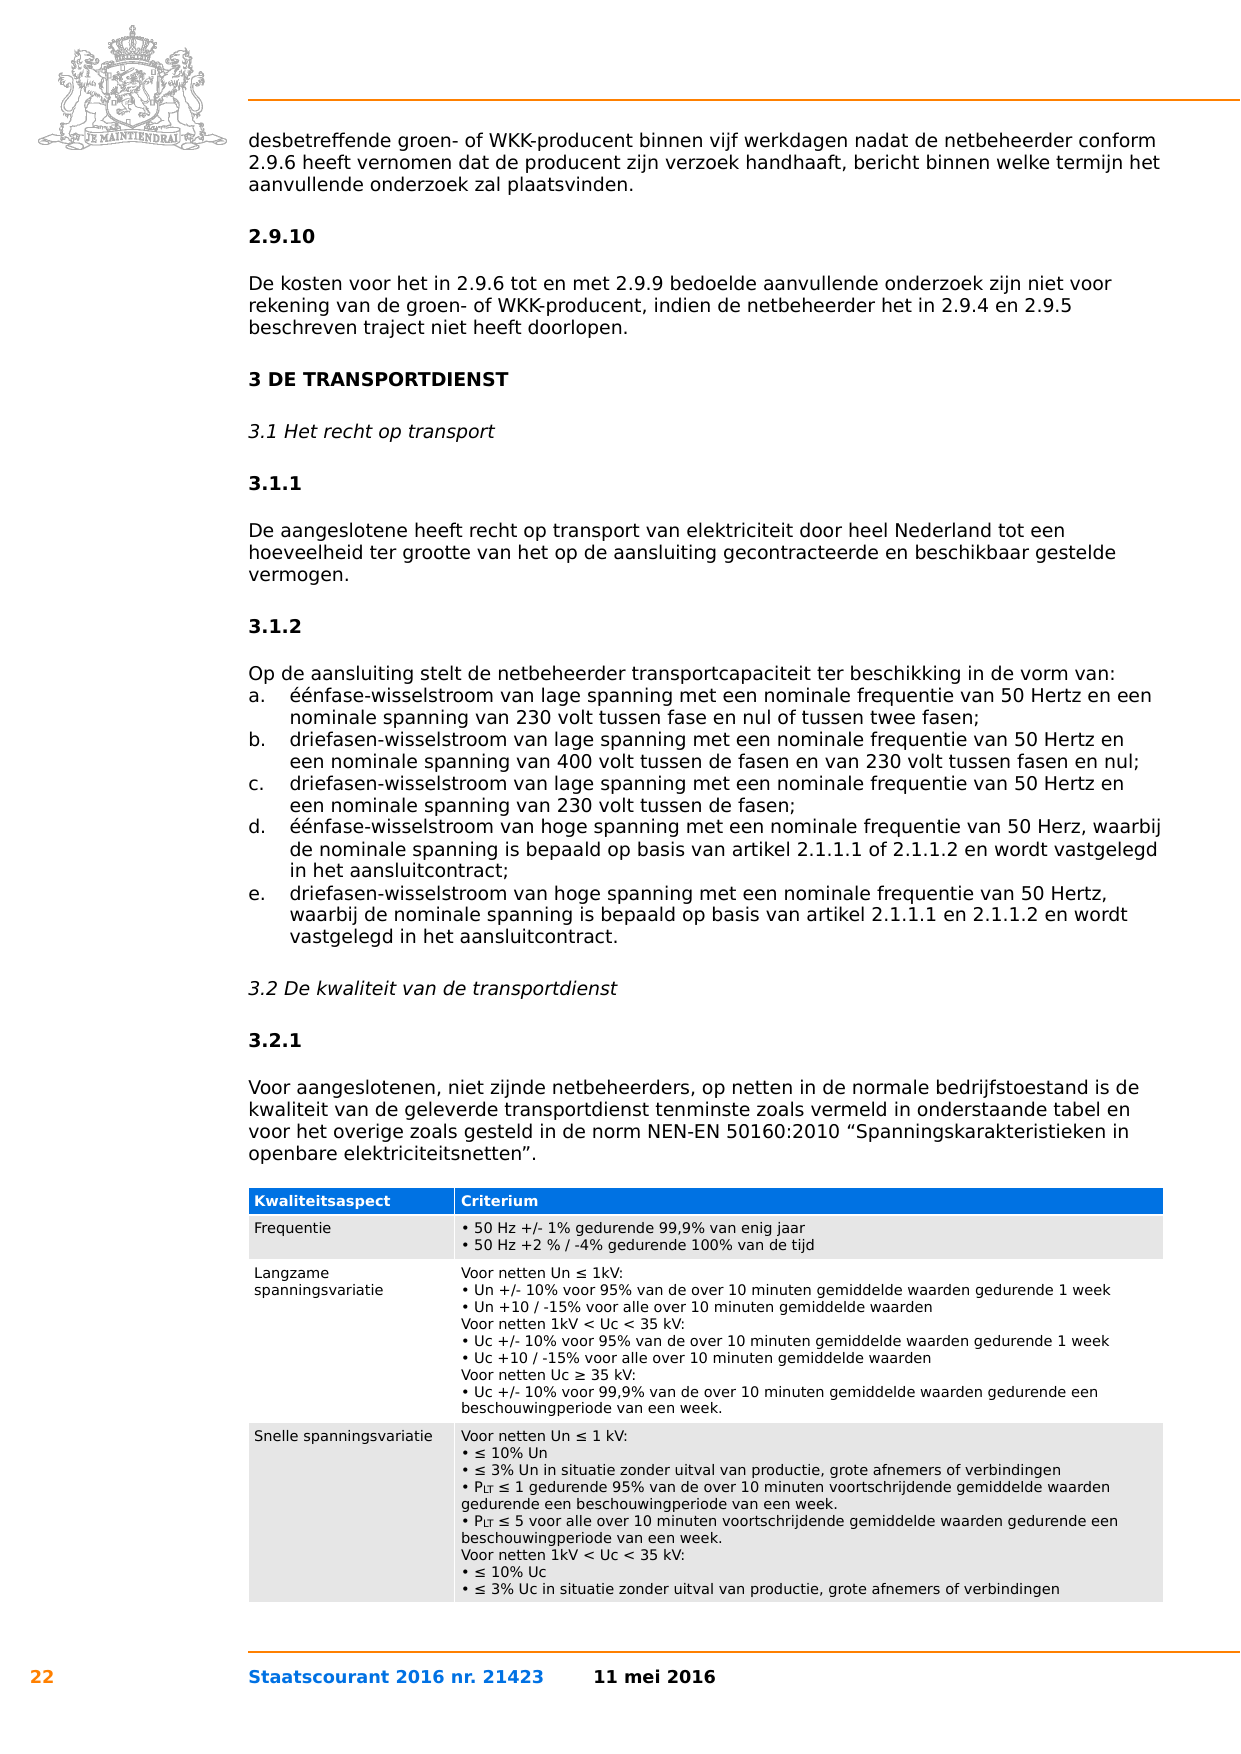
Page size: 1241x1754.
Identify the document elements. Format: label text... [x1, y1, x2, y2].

table_header Criterium [455, 1188, 1163, 1214]
subtitle 3.1 Het recht op transport [248, 421, 1163, 443]
table_cell Langzame spanningsvariatie [249, 1260, 454, 1422]
text d. éénfase-wisselstroom van hoge spanning met een nominale frequentie van 50 Herz, waarbij de nominale spanning is bepaald op basis van artikel 2.1.1.1 of 2.1.1.2 en wordt vastgelegd in het aansluitcontract; [248, 816, 1163, 882]
subtitle 3.1.2 [248, 616, 1163, 638]
picture [38, 25, 227, 150]
table_cell Snelle spanningsvariatie [249, 1423, 454, 1602]
subtitle 2.9.10 [248, 226, 1163, 248]
text b. driefasen-wisselstroom van lage spanning met een nominale frequentie van 50 Hertz en een nominale spanning van 400 volt tussen de fasen en van 230 volt tussen fasen en nul; [248, 728, 1163, 772]
table_cell Frequentie [249, 1216, 454, 1259]
table_cell Voor netten Un ≤ 1 kV: • ≤ 10% Un • ≤ 3% Un in situatie zonder uitval van productie, grote afnemers of verbindingen • PLT ≤ 1 gedurende 95% van de over 10 minuten voortschrijdende gemiddelde waarden gedurende een beschouwingperiode van een week. • PLT ≤ 5 voor alle over 10 minuten voortschrijdende gemiddelde waarden gedurende een beschouwingperiode van een week. Voor netten 1kV < Uc < 35 kV: • ≤ 10% Uc • ≤ 3% Uc in situatie zonder uitval van productie, grote afnemers of verbindingen [455, 1423, 1163, 1602]
text e. driefasen-wisselstroom van hoge spanning met een nominale frequentie van 50 Hertz, waarbij de nominale spanning is bepaald op basis van artikel 2.1.1.1 en 2.1.1.2 en wordt vastgelegd in het aansluitcontract. [248, 882, 1163, 948]
text c. driefasen-wisselstroom van lage spanning met een nominale frequentie van 50 Hertz en een nominale spanning van 230 volt tussen de fasen; [248, 772, 1163, 816]
subtitle 3.2.1 [248, 1030, 1163, 1052]
text Voor aangeslotenen, niet zijnde netbeheerders, op netten in de normale bedrijfstoestand is de kwaliteit van de geleverde transportdienst tenminste zoals vermeld in onderstaande tabel en voor het overige zoals gesteld in de norm NEN-EN 50160:2010 “Spanningskarakteristieken in openbare elektriciteitsnetten”. [248, 1077, 1163, 1165]
text desbetreffende groen- of WKK-producent binnen vijf werkdagen nadat de netbeheerder conform 2.9.6 heeft vernomen dat de producent zijn verzoek handhaaft, bericht binnen welke termijn het aanvullende onderzoek zal plaatsvinden. [248, 130, 1163, 196]
subtitle 3.2 De kwaliteit van de transportdienst [248, 978, 1163, 1000]
text De aangeslotene heeft recht op transport van elektriciteit door heel Nederland tot een hoeveelheid ter grootte van het op de aansluiting gecontracteerde en beschikbaar gestelde vermogen. [248, 520, 1163, 586]
text Op de aansluiting stelt de netbeheerder transportcapaciteit ter beschikking in de vorm van: [248, 663, 1163, 684]
table_cell Voor netten Un ≤ 1kV: • Un +/- 10% voor 95% van de over 10 minuten gemiddelde waarden gedurende 1 week • Un +10 / -15% voor alle over 10 minuten gemiddelde waarden Voor netten 1kV < Uc < 35 kV: • Uc +/- 10% voor 95% van de over 10 minuten gemiddelde waarden gedurende 1 week • Uc +10 / -15% voor alle over 10 minuten gemiddelde waarden Voor netten Uc ≥ 35 kV: • Uc +/- 10% voor 99,9% van de over 10 minuten gemiddelde waarden gedurende een beschouwingperiode van een week. [455, 1260, 1163, 1422]
table_cell • 50 Hz +/- 1% gedurende 99,9% van enig jaar • 50 Hz +2 % / -4% gedurende 100% van de tijd [455, 1216, 1163, 1259]
table_header Kwaliteitsaspect [249, 1188, 454, 1214]
text De kosten voor het in 2.9.6 tot en met 2.9.9 bedoelde aanvullende onderzoek zijn niet voor rekening van de groen- of WKK-producent, indien de netbeheerder het in 2.9.4 en 2.9.5 beschreven traject niet heeft doorlopen. [248, 273, 1163, 339]
text a. éénfase-wisselstroom van lage spanning met een nominale frequentie van 50 Hertz en een nominale spanning van 230 volt tussen fase en nul of tussen twee fasen; [248, 684, 1163, 728]
subtitle 3.1.1 [248, 473, 1163, 495]
subtitle 3 DE TRANSPORTDIENST [248, 369, 1163, 391]
